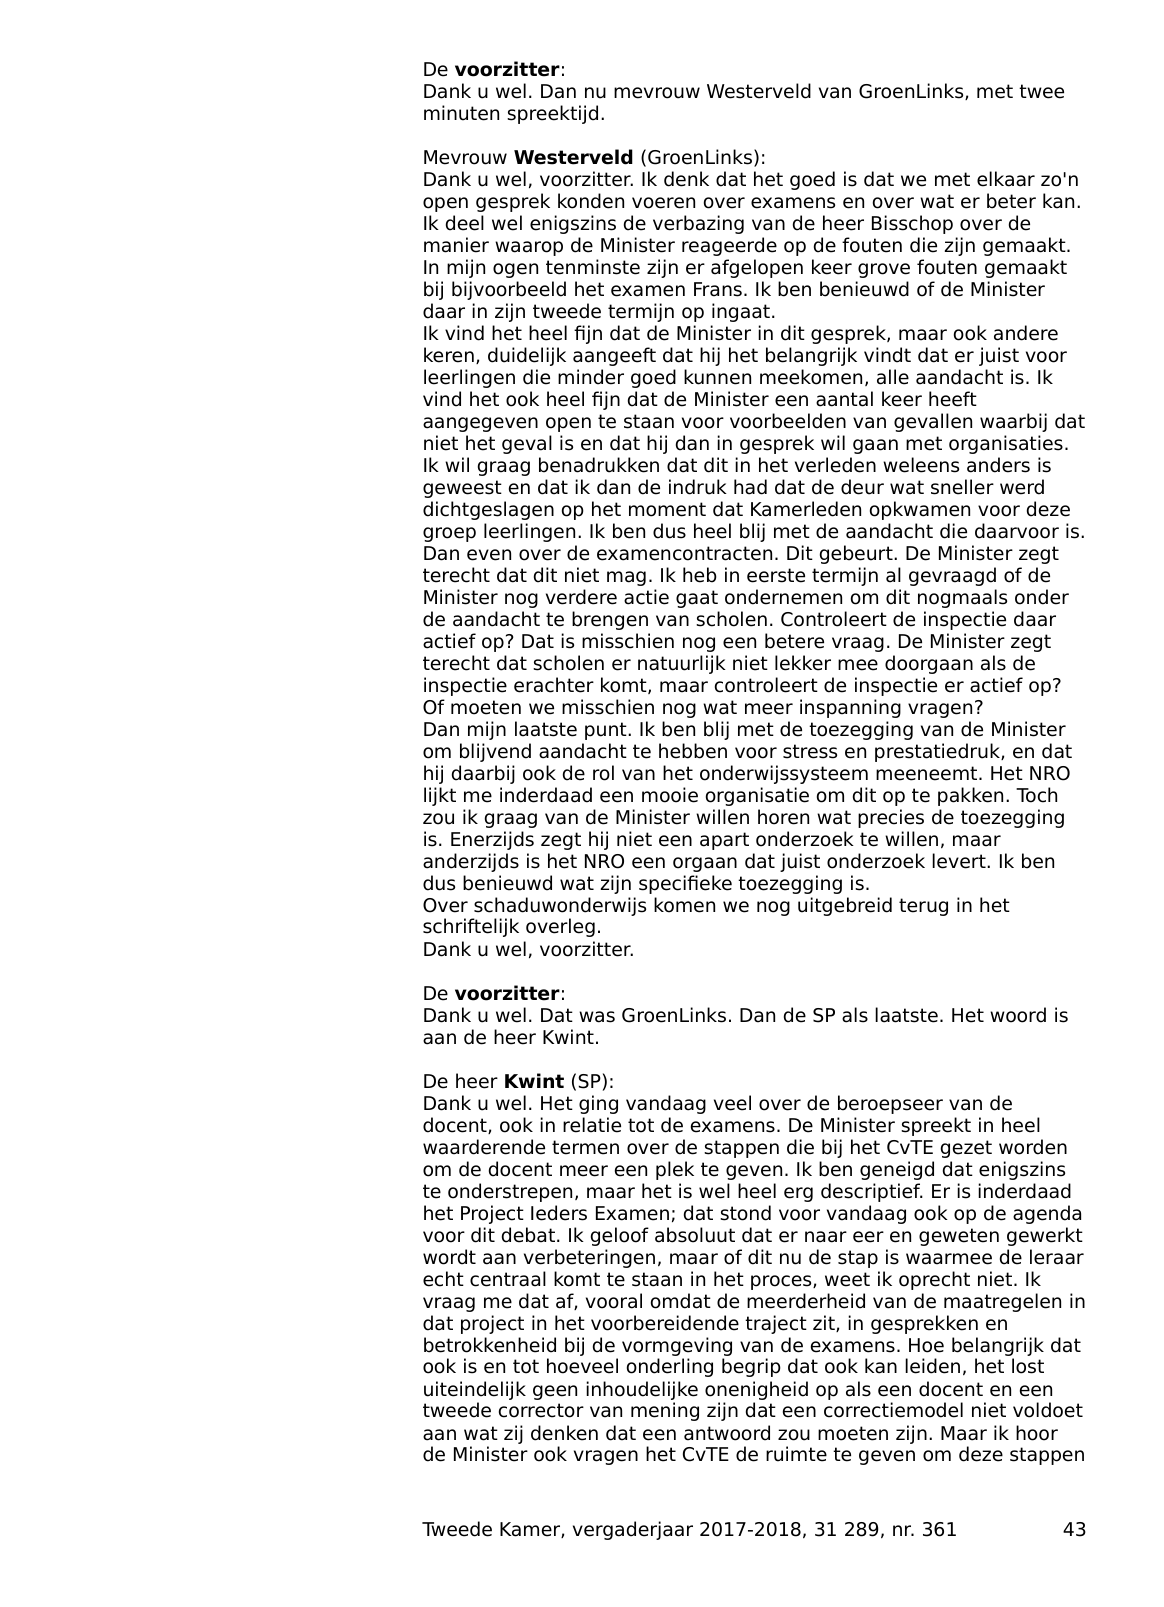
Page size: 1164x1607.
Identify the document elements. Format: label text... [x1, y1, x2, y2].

text Dan mijn laatste punt. Ik ben blij met de toezegging van de Minister om blijvend aandacht te hebben voor stress en prestatiedruk, en dat hij daarbij ook de rol van het onderwijssysteem meeneemt. Het NRO lijkt me inderdaad een mooie organisatie om dit op te pakken. Toch zou ik graag van de Minister willen horen wat precies de toezegging is. Enerzijds zegt hij niet een apart onderzoek te willen, maar anderzijds is het NRO een orgaan dat juist onderzoek levert. Ik ben dus benieuwd wat zijn specifieke toezegging is. [422, 719, 1087, 894]
text Mevrouw Westerveld (GroenLinks): [422, 147, 1087, 169]
text Dank u wel, voorzitter. [422, 938, 1087, 960]
text Over schaduwonderwijs komen we nog uitgebreid terug in het schriftelijk overleg. [422, 894, 1087, 938]
text Ik vind het heel fijn dat de Minister in dit gesprek, maar ook andere keren, duidelijk aangeeft dat hij het belangrijk vindt dat er juist voor leerlingen die minder goed kunnen meekomen, alle aandacht is. Ik vind het ook heel fijn dat de Minister een aantal keer heeft aangegeven open te staan voor voorbeelden van gevallen waarbij dat niet het geval is en dat hij dan in gesprek wil gaan met organisaties. Ik wil graag benadrukken dat dit in het verleden weleens anders is geweest en dat ik dan de indruk had dat de deur wat sneller werd dichtgeslagen op het moment dat Kamerleden opkwamen voor deze groep leerlingen. Ik ben dus heel blij met de aandacht die daarvoor is. [422, 323, 1087, 543]
text De heer Kwint (SP): [422, 1071, 1087, 1093]
text Dank u wel. Het ging vandaag veel over de beroepseer van de docent, ook in relatie tot de examens. De Minister spreekt in heel waarderende termen over de stappen die bij het CvTE gezet worden om de docent meer een plek te geven. Ik ben geneigd dat enigszins te onderstrepen, maar het is wel heel erg descriptief. Er is inderdaad het Project Ieders Examen; dat stond voor vandaag ook op de agenda voor dit debat. Ik geloof absoluut dat er naar eer en geweten gewerkt wordt aan verbeteringen, maar of dit nu de stap is waarmee de leraar echt centraal komt te staan in het proces, weet ik oprecht niet. Ik vraag me dat af, vooral omdat de meerderheid van de maatregelen in dat project in het voorbereidende traject zit, in gesprekken en betrokkenheid bij de vormgeving van de examens. Hoe belangrijk dat ook is en tot hoeveel onderling begrip dat ook kan leiden, het lost uiteindelijk geen inhoudelijke onenigheid op als een docent en een tweede corrector van mening zijn dat een correctiemodel niet voldoet aan wat zij denken dat een antwoord zou moeten zijn. Maar ik hoor de Minister ook vragen het CvTE de ruimte te geven om deze stappen [422, 1093, 1087, 1466]
text Dan even over de examencontracten. Dit gebeurt. De Minister zegt terecht dat dit niet mag. Ik heb in eerste termijn al gevraagd of de Minister nog verdere actie gaat ondernemen om dit nogmaals onder de aandacht te brengen van scholen. Controleert de inspectie daar actief op? Dat is misschien nog een betere vraag. De Minister zegt terecht dat scholen er natuurlijk niet lekker mee doorgaan als de inspectie erachter komt, maar controleert de inspectie er actief op? Of moeten we misschien nog wat meer inspanning vragen? [422, 543, 1087, 719]
text De voorzitter: [422, 983, 1087, 1004]
text De voorzitter: [422, 59, 1087, 81]
text Dank u wel, voorzitter. Ik denk dat het goed is dat we met elkaar zo'n open gesprek konden voeren over examens en over wat er beter kan. Ik deel wel enigszins de verbazing van de heer Bisschop over de manier waarop de Minister reageerde op de fouten die zijn gemaakt. In mijn ogen tenminste zijn er afgelopen keer grove fouten gemaakt bij bijvoorbeeld het examen Frans. Ik ben benieuwd of de Minister daar in zijn tweede termijn op ingaat. [422, 169, 1087, 323]
text Dank u wel. Dan nu mevrouw Westerveld van GroenLinks, met twee minuten spreektijd. [422, 81, 1087, 125]
text Dank u wel. Dat was GroenLinks. Dan de SP als laatste. Het woord is aan de heer Kwint. [422, 1004, 1087, 1048]
